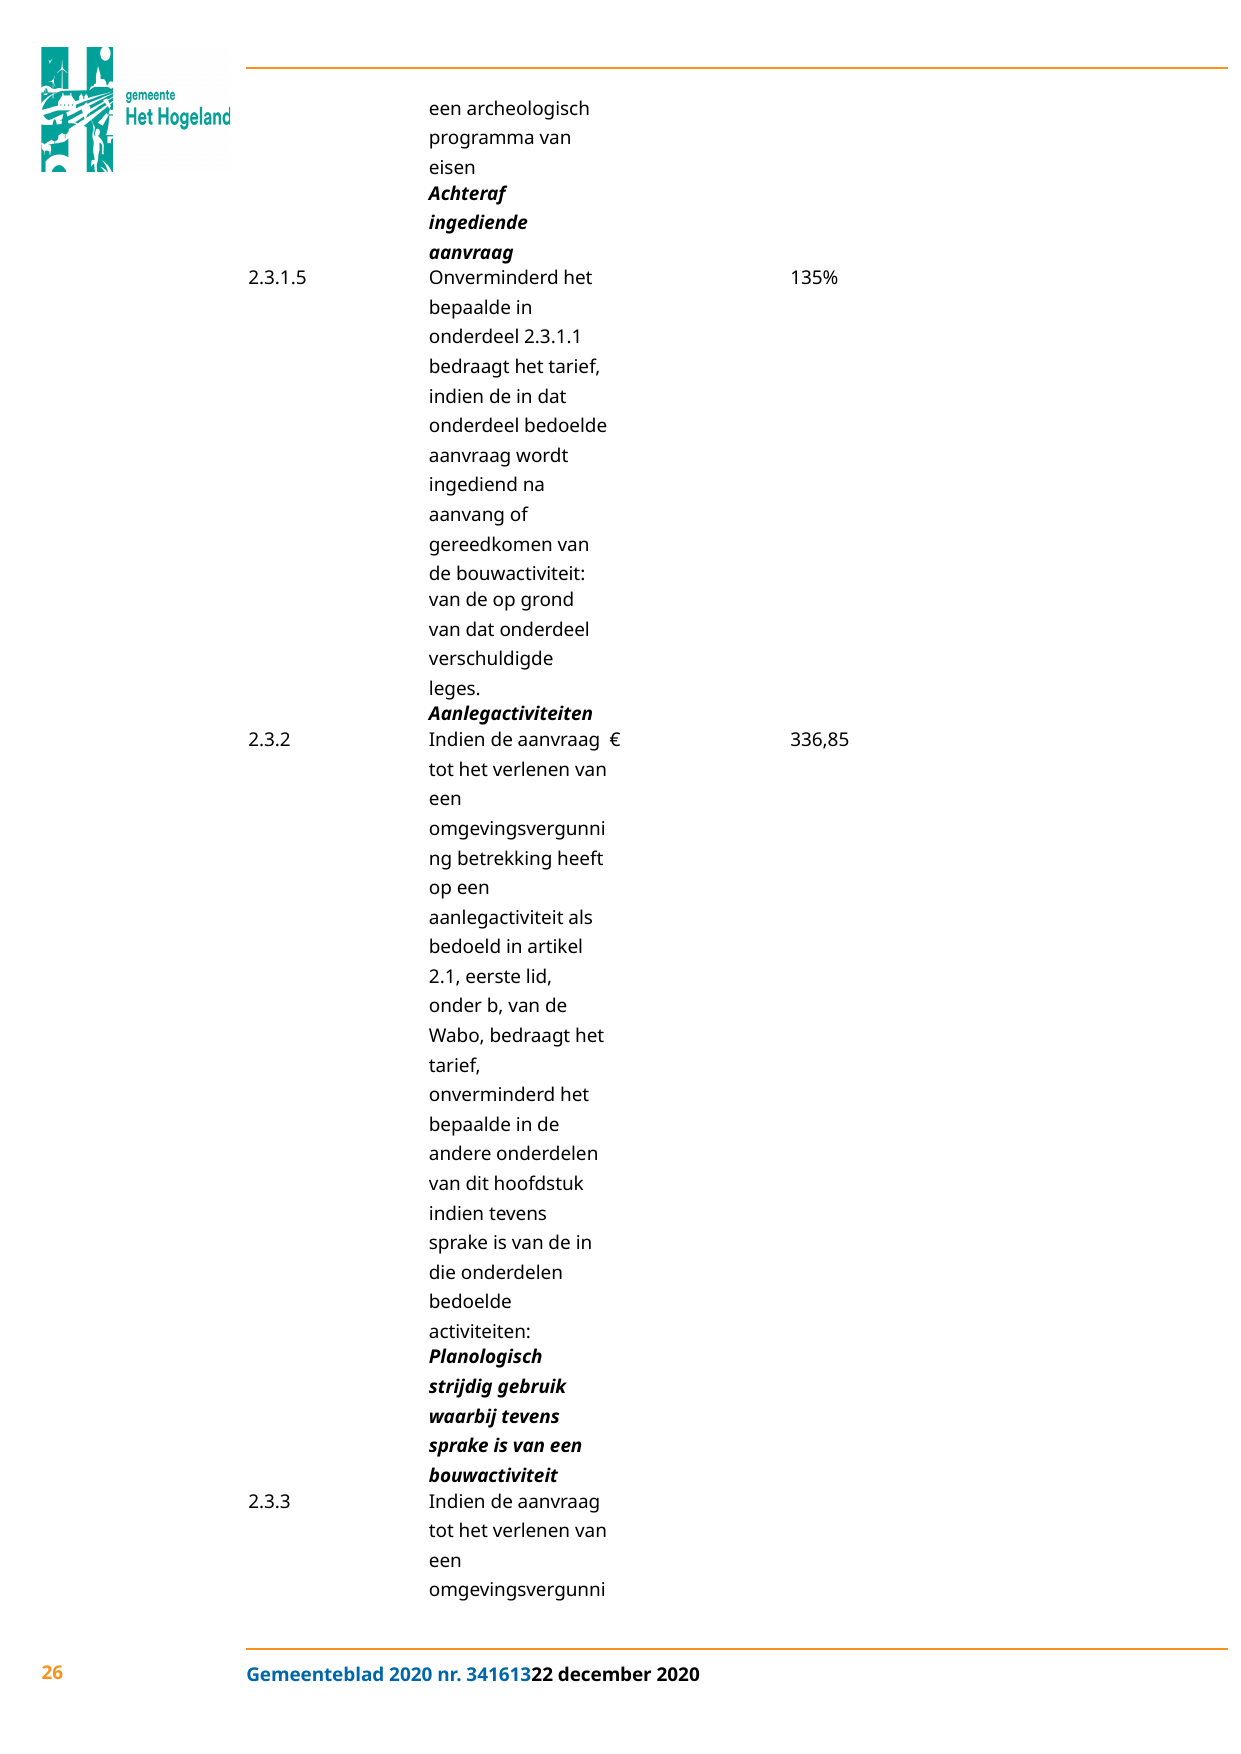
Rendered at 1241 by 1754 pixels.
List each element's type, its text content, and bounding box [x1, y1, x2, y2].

table_cell 336,85 [790, 726, 971, 1344]
table_cell [790, 95, 971, 180]
picture [41, 47, 231, 172]
table_cell [248, 95, 429, 180]
table_cell [609, 701, 790, 726]
table_cell [609, 586, 790, 701]
table_cell [248, 701, 429, 726]
table_cell [248, 586, 429, 701]
table_cell [609, 180, 790, 264]
table_cell [971, 1488, 1152, 1602]
table_cell [790, 1344, 971, 1488]
table_cell 135% [790, 265, 971, 586]
table_cell [609, 1488, 790, 1602]
table_cell Aanlegactiviteiten [429, 701, 609, 726]
table_cell [971, 586, 1152, 701]
table_cell [971, 726, 1152, 1344]
table_cell [971, 1344, 1152, 1488]
table_cell Achteraf ingediende aanvraag [429, 180, 609, 264]
table_cell [790, 1488, 971, 1602]
table_cell 2.3.2 [248, 726, 429, 1344]
table_cell van de op grond van dat onderdeel verschuldigde leges. [429, 586, 609, 701]
table_cell [609, 265, 790, 586]
table_cell 2.3.3 [248, 1488, 429, 1602]
table_cell [248, 1344, 429, 1488]
table_cell Indien de aanvraag tot het verlenen van een omgevingsvergunning betrekking heeft op een aanlegactiviteit als bedoeld in artikel 2.1, eerste lid, onder b, van de Wabo, bedraagt het tarief, onverminderd het bepaalde in de andere onderdelen van dit hoofdstuk indien tevens sprake is van de in die onderdelen bedoelde activiteiten: [429, 726, 609, 1344]
table_cell [790, 701, 971, 726]
table_cell [971, 95, 1152, 180]
table_cell een archeologisch programma van eisen [429, 95, 609, 180]
table_cell [248, 180, 429, 264]
table_cell [609, 1344, 790, 1488]
table_cell [971, 265, 1152, 586]
table_cell Indien de aanvraag tot het verlenen van een omgevingsvergunni [429, 1488, 609, 1602]
table_cell [790, 586, 971, 701]
table_cell € [609, 726, 790, 1344]
table_cell [609, 95, 790, 180]
table_cell 2.3.1.5 [248, 265, 429, 586]
table_cell Onverminderd het bepaalde in onderdeel 2.3.1.1 bedraagt het tarief, indien de in dat onderdeel bedoelde aanvraag wordt ingediend na aanvang of gereedkomen van de bouwactiviteit: [429, 265, 609, 586]
table_cell [790, 180, 971, 264]
table_cell [971, 180, 1152, 264]
table_cell [971, 701, 1152, 726]
table_cell Planologisch strijdig gebruik waarbij tevens sprake is van een bouwactiviteit [429, 1344, 609, 1488]
